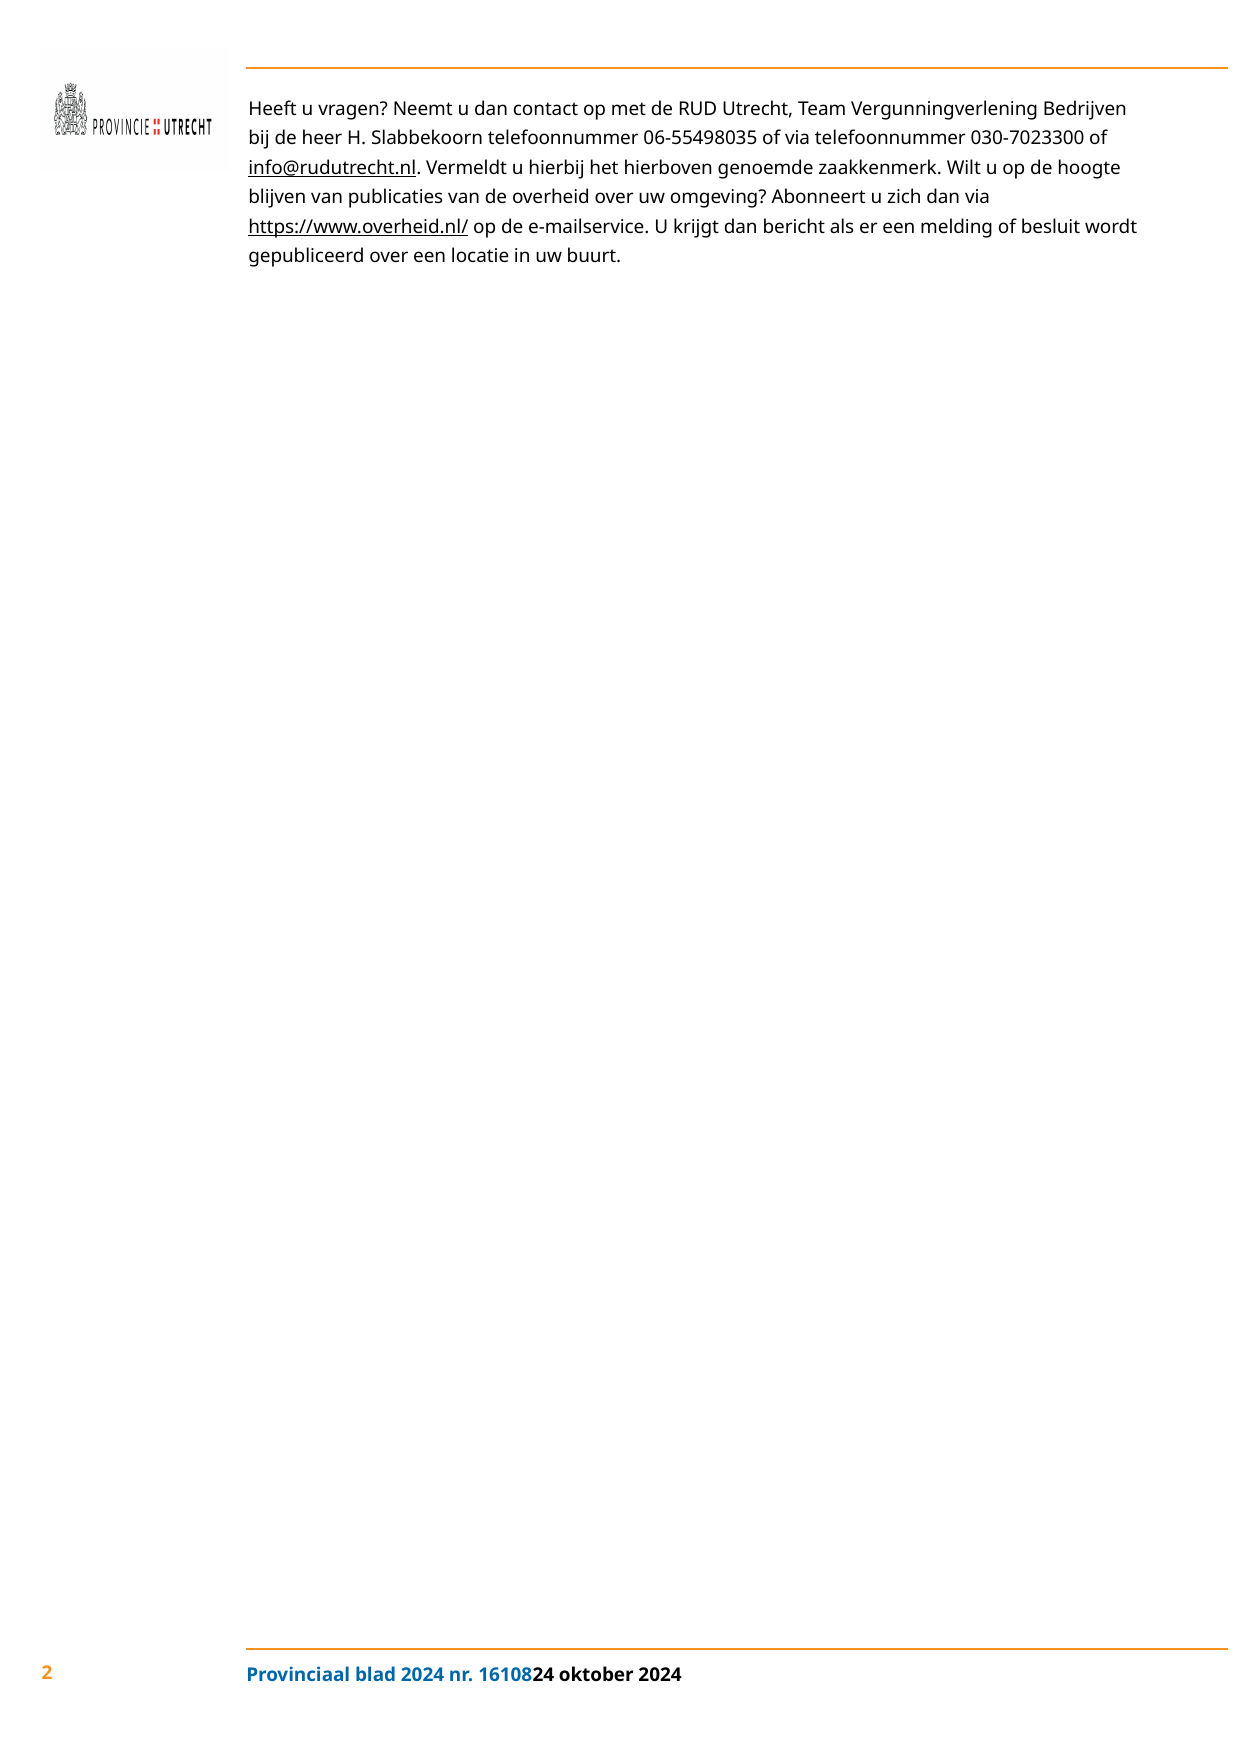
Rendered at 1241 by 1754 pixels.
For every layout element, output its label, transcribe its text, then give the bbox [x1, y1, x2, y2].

text Heeft u vragen? Neemt u dan contact op met de RUD Utrecht, Team Vergunningverlening Bedrijven bij de heer H. Slabbekoorn telefoonnummer 06-55498035 of via telefoonnummer 030-7023300 of info@rudutrecht.nl. Vermeldt u hierbij het hierboven genoemde zaakkenmerk. Wilt u op de hoogte blijven van publicaties van de overheid over uw omgeving? Abonneert u zich dan via https://www.overheid.nl/ op de e-mailservice. U krijgt dan bericht als er een melding of besluit wordt gepubliceerd over een locatie in uw buurt. [248, 95, 1152, 268]
picture [41, 47, 231, 172]
